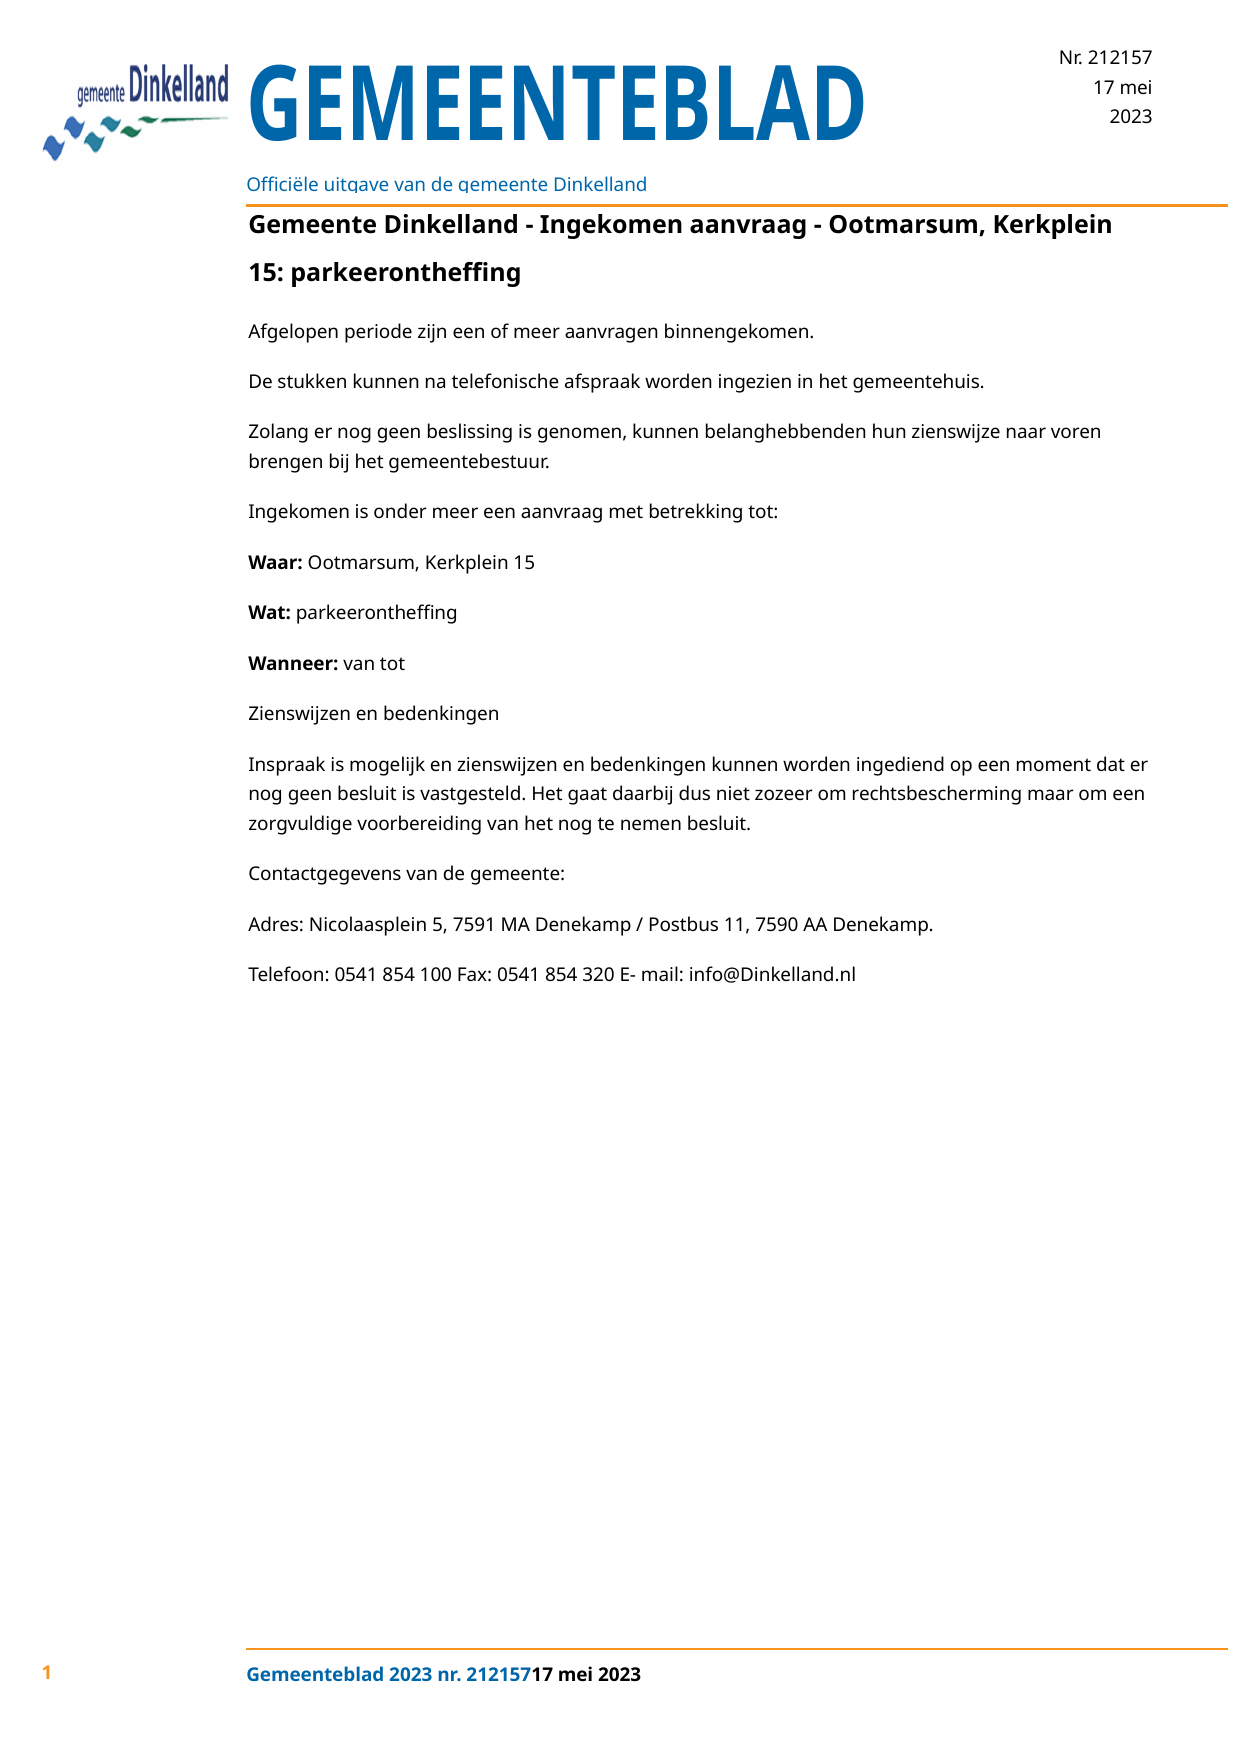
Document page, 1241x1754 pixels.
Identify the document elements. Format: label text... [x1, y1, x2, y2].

text Zienswijzen en bedenkingen [248, 700, 1152, 726]
picture [41, 47, 231, 172]
text Telefoon: 0541 854 100 Fax: 0541 854 320 E- mail: info@Dinkelland.nl [248, 961, 1152, 987]
text Zolang er nog geen beslissing is genomen, kunnen belanghebbenden hun zienswijze naar voren brengen bij het gemeentebestuur. [248, 419, 1152, 474]
text Adres: Nicolaasplein 5, 7591 MA Denekamp / Postbus 11, 7590 AA Denekamp. [248, 911, 1152, 937]
text Contactgegevens van de gemeente: [248, 860, 1152, 886]
text De stukken kunnen na telefonische afspraak worden ingezien in het gemeentehuis. [248, 368, 1152, 394]
text Wanneer: van tot [248, 650, 1152, 676]
text Waar: Ootmarsum, Kerkplein 15 [248, 549, 1152, 575]
text Wat: parkeerontheffing [248, 599, 1152, 625]
text Ingekomen is onder meer een aanvraag met betrekking tot: [248, 499, 1152, 524]
text Afgelopen periode zijn een of meer aanvragen binnengekomen. [248, 318, 1152, 344]
text Inspraak is mogelijk en zienswijzen en bedenkingen kunnen worden ingediend op een moment dat er nog geen besluit is vastgesteld. Het gaat daarbij dus niet zozeer om rechtsbescherming maar om een zorgvuldige voorbereiding van het nog te nemen besluit. [248, 751, 1152, 836]
text Gemeente Dinkelland - Ingekomen aanvraag - Ootmarsum, Kerkplein 15: parkeerontheffing [248, 207, 1152, 288]
